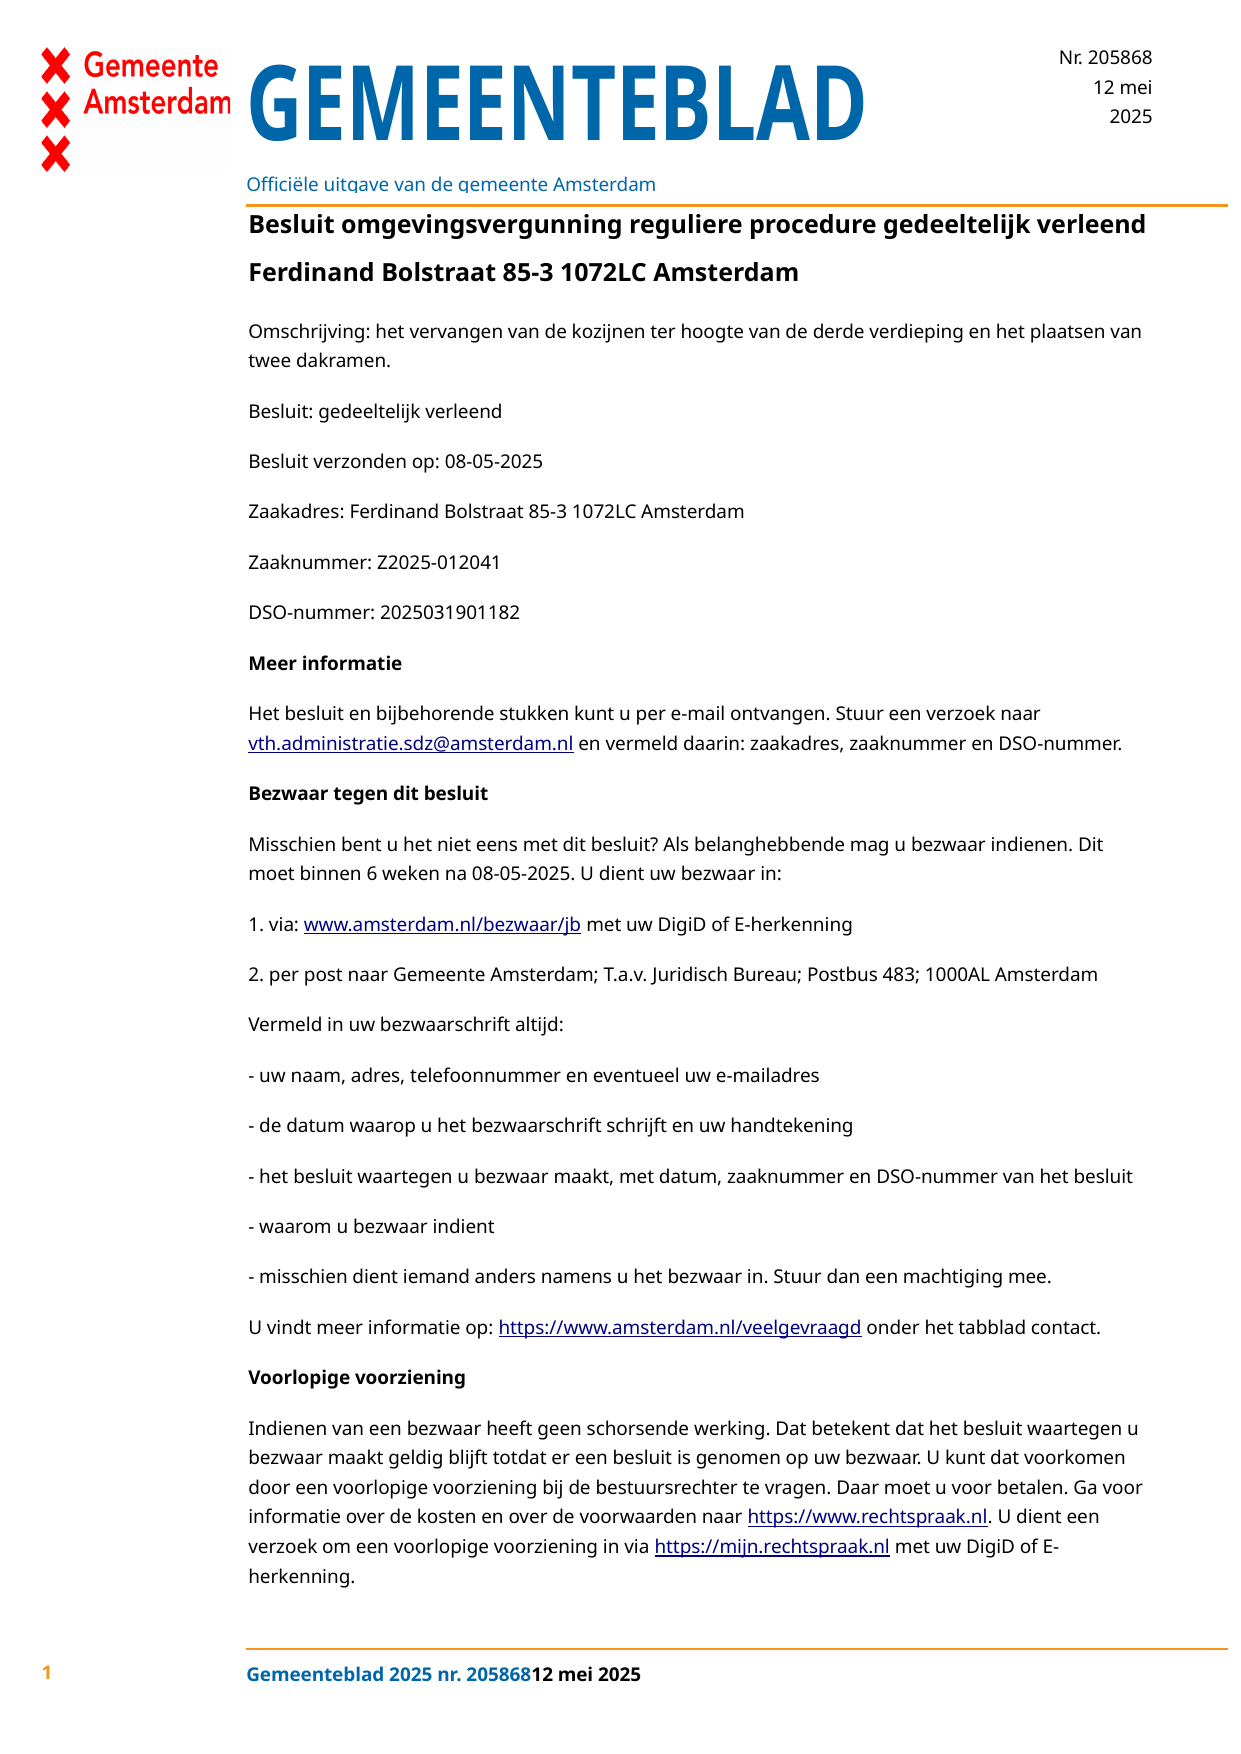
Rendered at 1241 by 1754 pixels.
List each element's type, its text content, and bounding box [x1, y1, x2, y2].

text - waarom u bezwaar indient [248, 1213, 1152, 1239]
text Voorlopige voorziening [248, 1364, 1152, 1390]
text Vermeld in uw bezwaarschrift altijd: [248, 1012, 1152, 1037]
text Indienen van een bezwaar heeft geen schorsende werking. Dat betekent dat het besluit waartegen u bezwaar maakt geldig blijft totdat er een besluit is genomen op uw bezwaar. U kunt dat voorkomen door een voorlopige voorziening bij de bestuursrechter te vragen. Daar moet u voor betalen. Ga voor informatie over de kosten en over de voorwaarden naar https://www.rechtspraak.nl. U dient een verzoek om een voorlopige voorziening in via https://mijn.rechtspraak.nl met uw DigiD of E-herkenning. [248, 1415, 1152, 1589]
text Meer informatie [248, 650, 1152, 676]
text Besluit verzonden op: 08-05-2025 [248, 448, 1152, 474]
text DSO-nummer: 2025031901182 [248, 599, 1152, 625]
text U vindt meer informatie op: https://www.amsterdam.nl/veelgevraagd onder het tabblad contact. [248, 1314, 1152, 1340]
text 2. per post naar Gemeente Amsterdam; T.a.v. Juridisch Bureau; Postbus 483; 1000AL Amsterdam [248, 961, 1152, 987]
text 1. via: www.amsterdam.nl/bezwaar/jb met uw DigiD of E-herkenning [248, 911, 1152, 937]
text Besluit: gedeeltelijk verleend [248, 398, 1152, 424]
text Misschien bent u het niet eens met dit besluit? Als belanghebbende mag u bezwaar indienen. Dit moet binnen 6 weken na 08-05-2025. U dient uw bezwaar in: [248, 831, 1152, 886]
picture [41, 47, 231, 172]
text Besluit omgevingsvergunning reguliere procedure gedeeltelijk verleend Ferdinand Bolstraat 85-3 1072LC Amsterdam [248, 207, 1152, 288]
text Zaakadres: Ferdinand Bolstraat 85-3 1072LC Amsterdam [248, 499, 1152, 524]
text Zaaknummer: Z2025-012041 [248, 549, 1152, 575]
text - uw naam, adres, telefoonnummer en eventueel uw e-mailadres [248, 1062, 1152, 1088]
text - het besluit waartegen u bezwaar maakt, met datum, zaaknummer en DSO-nummer van het besluit [248, 1163, 1152, 1189]
text Het besluit en bijbehorende stukken kunt u per e-mail ontvangen. Stuur een verzoek naar vth.administratie.sdz@amsterdam.nl en vermeld daarin: zaakadres, zaaknummer en DSO-nummer. [248, 700, 1152, 756]
text - misschien dient iemand anders namens u het bezwaar in. Stuur dan een machtiging mee. [248, 1264, 1152, 1289]
text - de datum waarop u het bezwaarschrift schrijft en uw handtekening [248, 1112, 1152, 1138]
text Bezwaar tegen dit besluit [248, 780, 1152, 806]
text Omschrijving: het vervangen van de kozijnen ter hoogte van de derde verdieping en het plaatsen van twee dakramen. [248, 318, 1152, 373]
